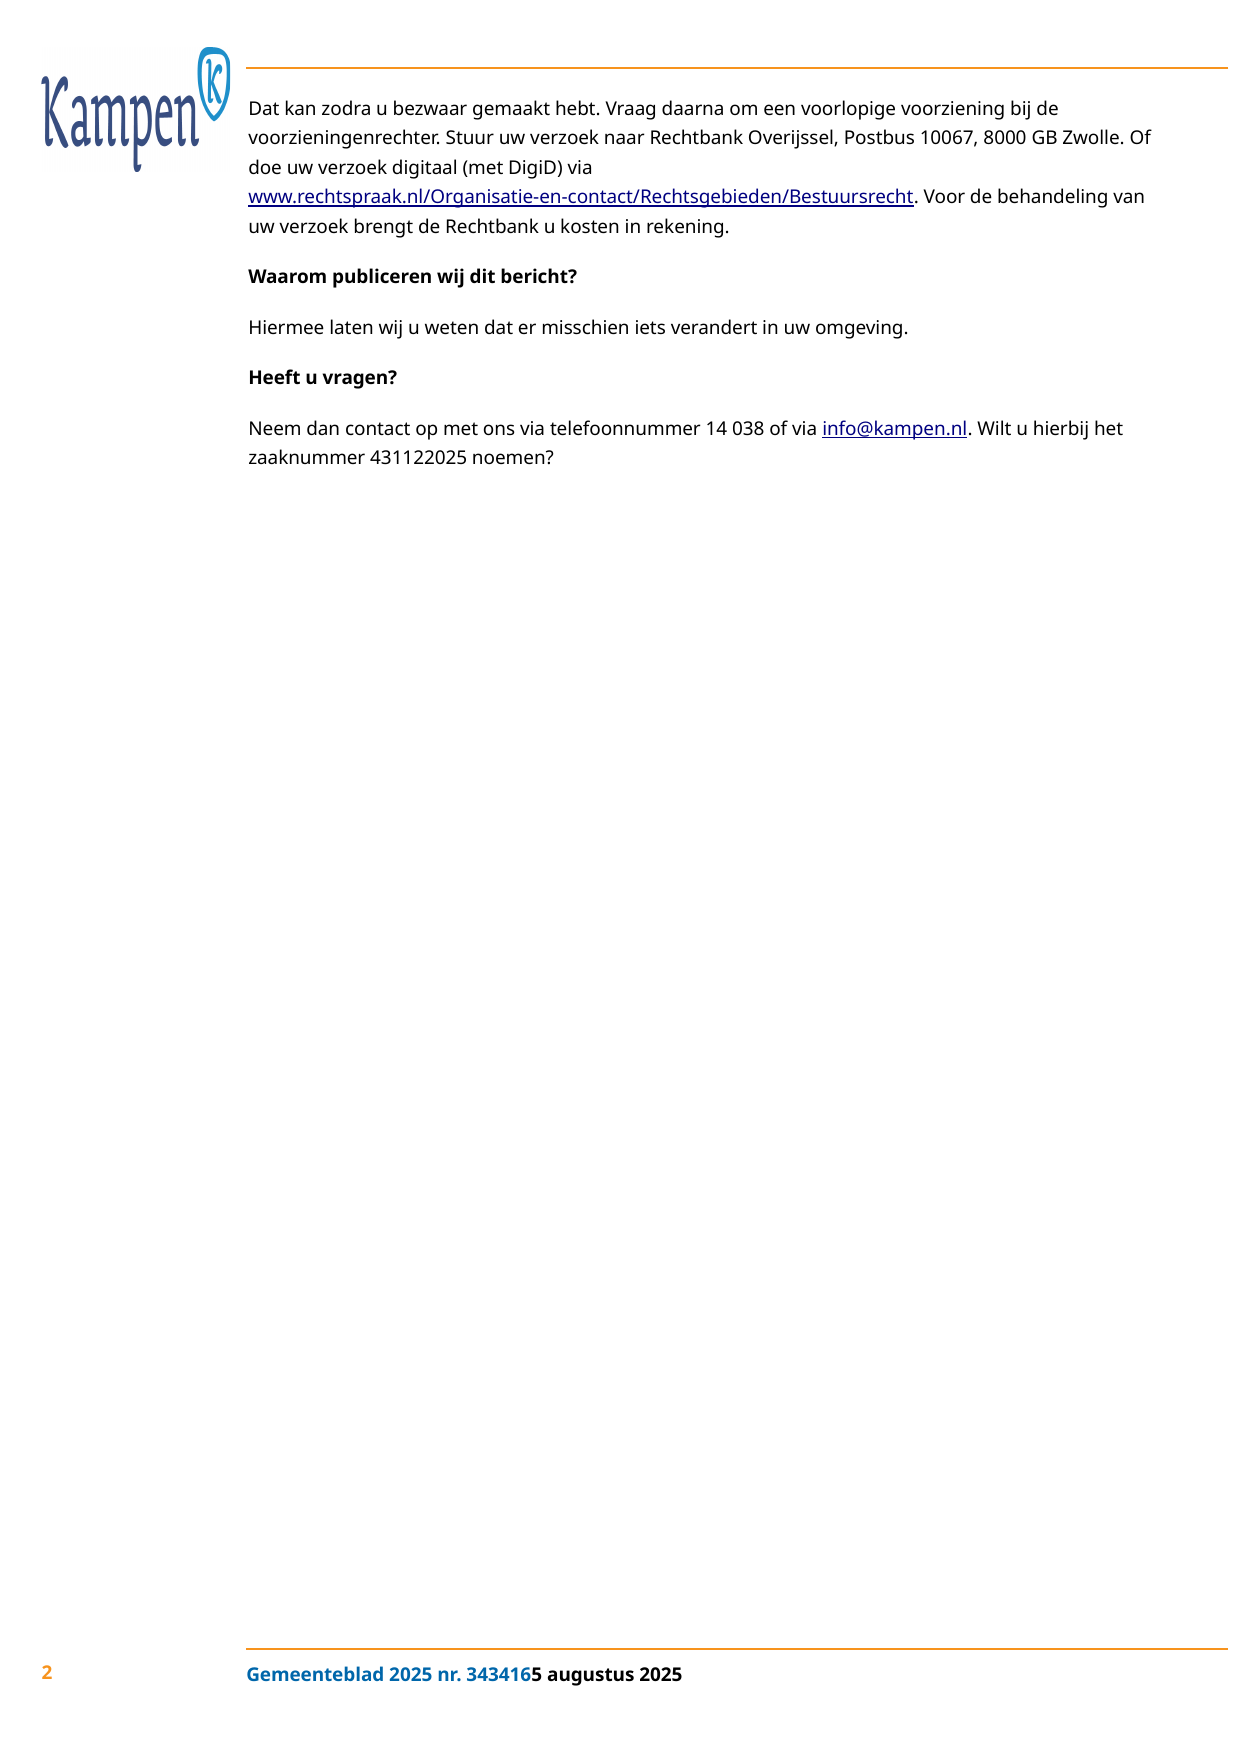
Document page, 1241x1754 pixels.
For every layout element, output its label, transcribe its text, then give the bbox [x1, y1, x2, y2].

text Neem dan contact op met ons via telefoonnummer 14 038 of via info@kampen.nl. Wilt u hierbij het zaaknummer 431122025 noemen? [248, 415, 1152, 470]
text Hiermee laten wij u weten dat er misschien iets verandert in uw omgeving. [248, 314, 1152, 340]
text Dat kan zodra u bezwaar gemaakt hebt. Vraag daarna om een voorlopige voorziening bij de voorzieningenrechter. Stuur uw verzoek naar Rechtbank Overijssel, Postbus 10067, 8000 GB Zwolle. Of doe uw verzoek digitaal (met DigiD) via www.rechtspraak.nl/Organisatie-en-contact/Rechtsgebieden/Bestuursrecht. Voor de behandeling van uw verzoek brengt de Rechtbank u kosten in rekening. [248, 95, 1152, 239]
picture [41, 47, 231, 172]
text Waarom publiceren wij dit bericht? [248, 263, 1152, 289]
text Heeft u vragen? [248, 364, 1152, 390]
